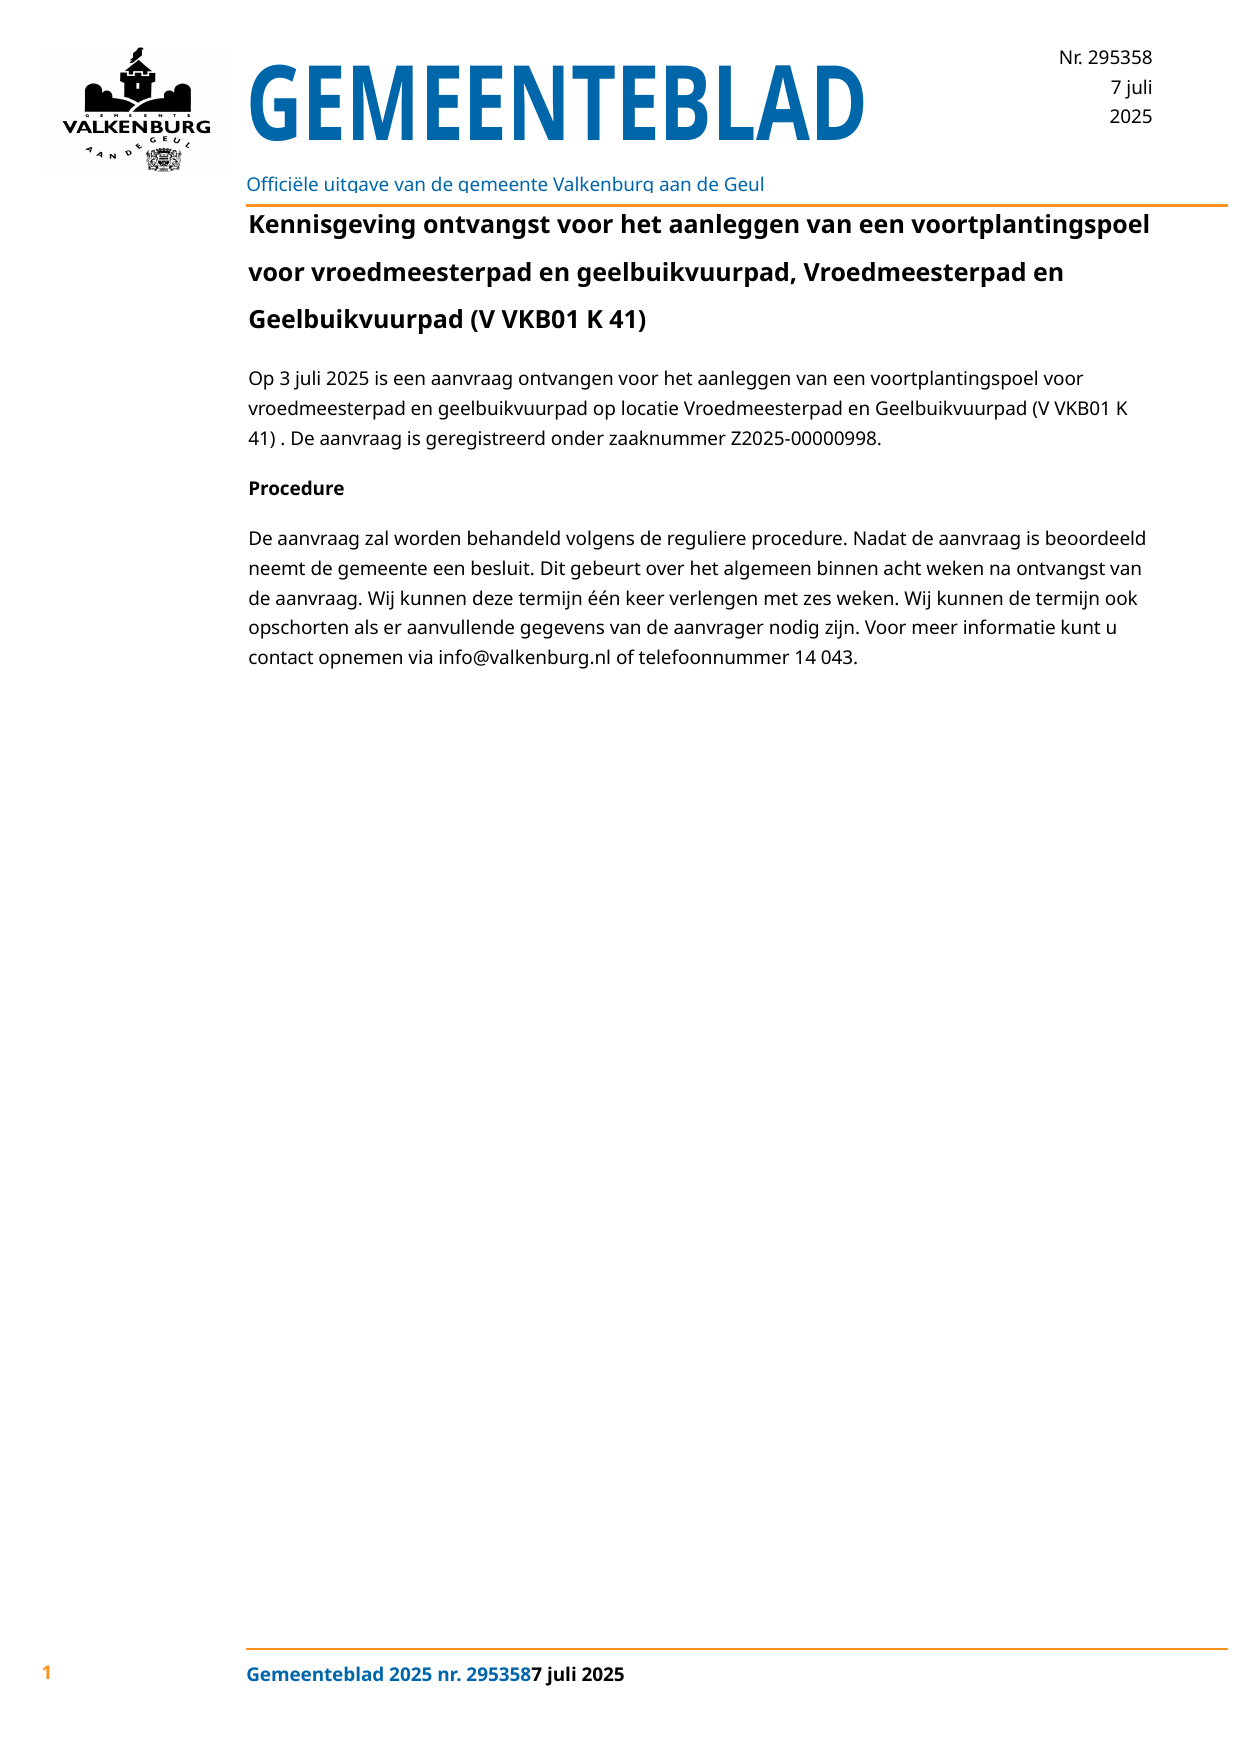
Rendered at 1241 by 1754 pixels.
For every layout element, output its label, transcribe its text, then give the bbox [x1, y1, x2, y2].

text Procedure [248, 475, 1152, 501]
text Op 3 juli 2025 is een aanvraag ontvangen voor het aanleggen van een voortplantingspoel voor vroedmeesterpad en geelbuikvuurpad op locatie Vroedmeesterpad en Geelbuikvuurpad (V VKB01 K 41) . De aanvraag is geregistreerd onder zaaknummer Z2025-00000998. [248, 366, 1152, 450]
picture [41, 47, 231, 172]
text Kennisgeving ontvangst voor het aanleggen van een voortplantingspoel voor vroedmeesterpad en geelbuikvuurpad, Vroedmeesterpad en Geelbuikvuurpad (V VKB01 K 41) [248, 207, 1152, 336]
text De aanvraag zal worden behandeld volgens de reguliere procedure. Nadat de aanvraag is beoordeeld neemt de gemeente een besluit. Dit gebeurt over het algemeen binnen acht weken na ontvangst van de aanvraag. Wij kunnen deze termijn één keer verlengen met zes weken. Wij kunnen de termijn ook opschorten als er aanvullende gegevens van de aanvrager nodig zijn. Voor meer informatie kunt u contact opnemen via info@valkenburg.nl of telefoonnummer 14 043. [248, 526, 1152, 669]
